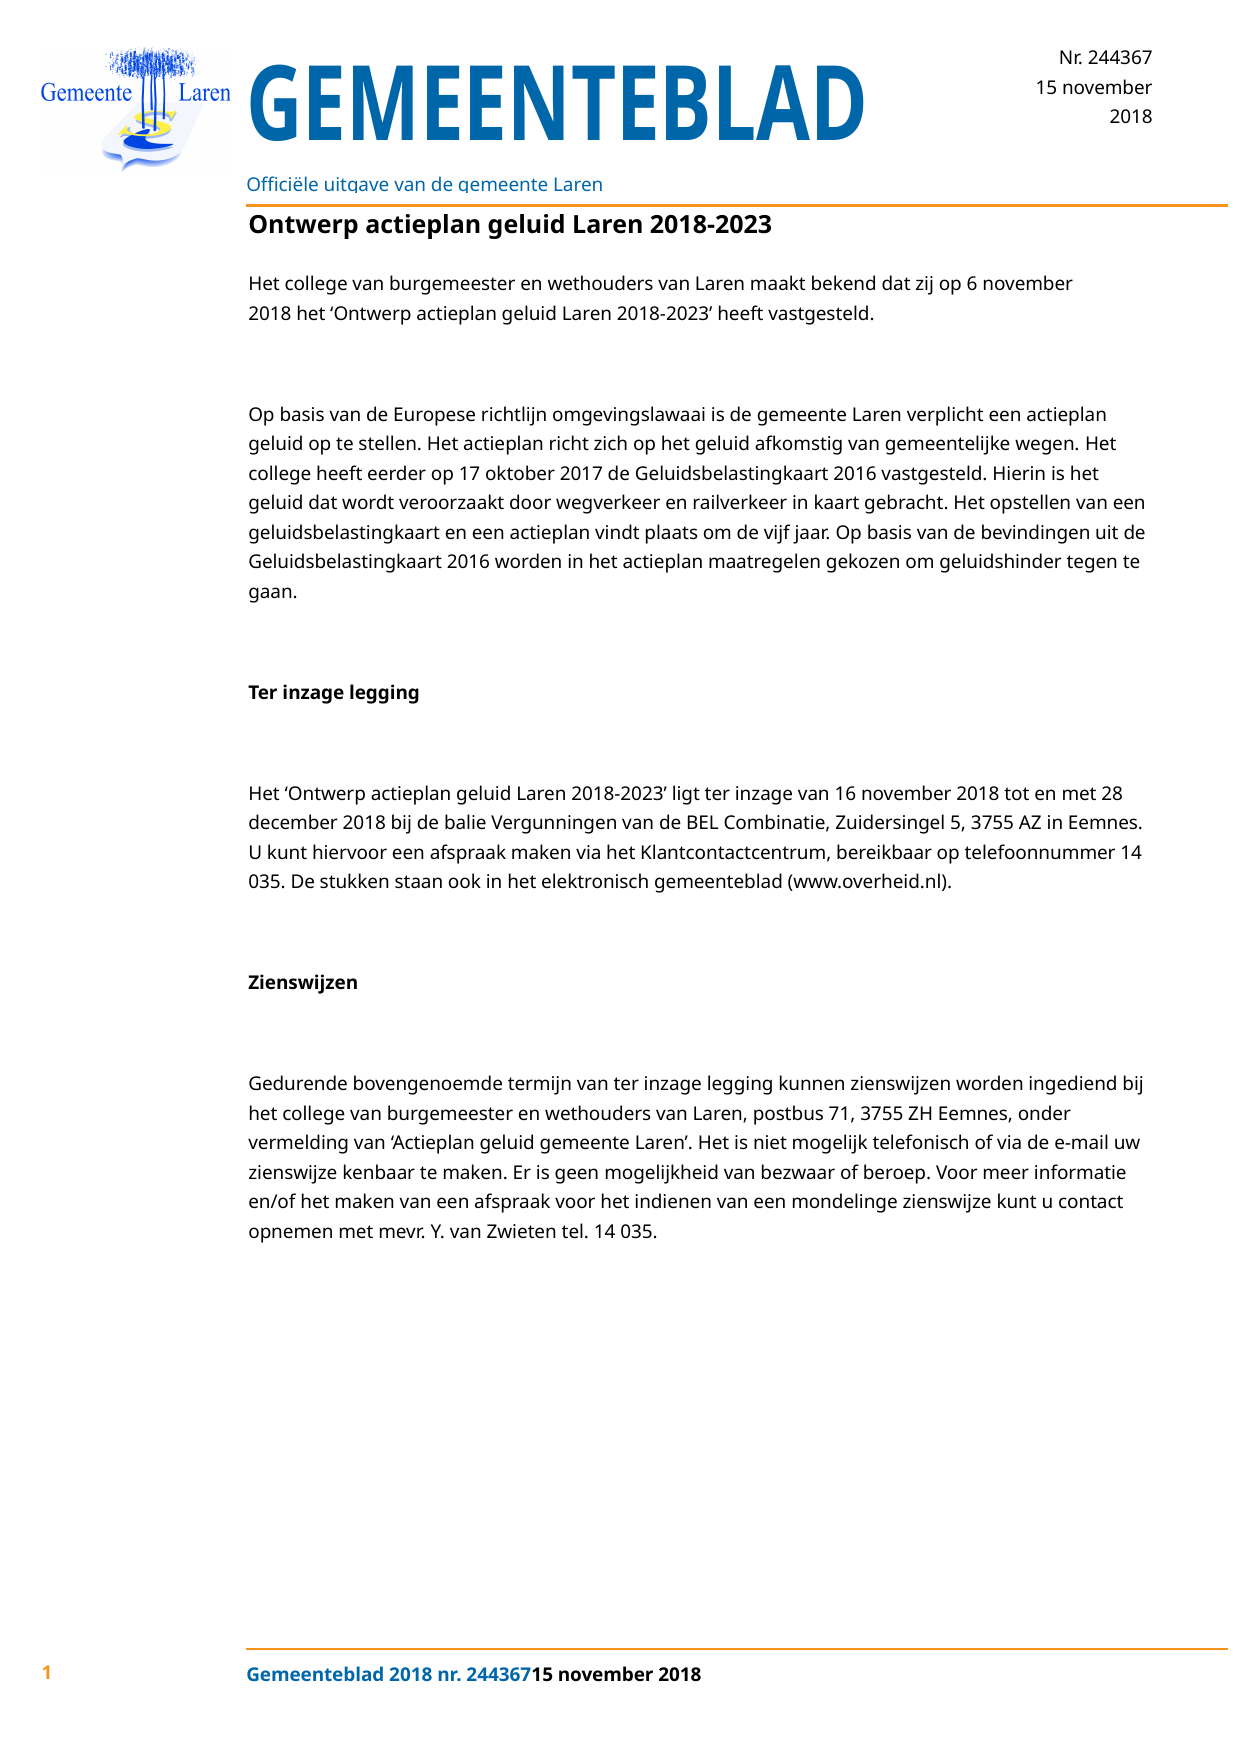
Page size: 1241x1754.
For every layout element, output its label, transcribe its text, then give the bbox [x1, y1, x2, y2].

text Het ‘Ontwerp actieplan geluid Laren 2018-2023’ ligt ter inzage van 16 november 2018 tot en met 28 december 2018 bij de balie Vergunningen van de BEL Combinatie, Zuidersingel 5, 3755 AZ in Eemnes. U kunt hiervoor een afspraak maken via het Klantcontactcentrum, bereikbaar op telefoonnummer 14 035. De stukken staan ook in het elektronisch gemeenteblad (www.overheid.nl). [248, 780, 1152, 894]
text Op basis van de Europese richtlijn omgevingslawaai is de gemeente Laren verplicht een actieplan geluid op te stellen. Het actieplan richt zich op het geluid afkomstig van gemeentelijke wegen. Het college heeft eerder op 17 oktober 2017 de Geluidsbelastingkaart 2016 vastgesteld. Hierin is het geluid dat wordt veroorzaakt door wegverkeer en railverkeer in kaart gebracht. Het opstellen van een geluidsbelastingkaart en een actieplan vindt plaats om de vijf jaar. Op basis van de bevindingen uit de Geluidsbelastingkaart 2016 worden in het actieplan maatregelen gekozen om geluidshinder tegen te gaan. [248, 401, 1152, 604]
text Ter inzage legging [248, 679, 1152, 705]
text Het college van burgemeester en wethouders van Laren maakt bekend dat zij op 6 november 2018 het ‘Ontwerp actieplan geluid Laren 2018-2023’ heeft vastgesteld. [248, 270, 1152, 326]
text Zienswijzen [248, 969, 1152, 995]
picture [41, 47, 231, 172]
text Ontwerp actieplan geluid Laren 2018-2023 [248, 207, 1152, 241]
text Gedurende bovengenoemde termijn van ter inzage legging kunnen zienswijzen worden ingediend bij het college van burgemeester en wethouders van Laren, postbus 71, 3755 ZH Eemnes, onder vermelding van ‘Actieplan geluid gemeente Laren’. Het is niet mogelijk telefonisch of via de e-mail uw zienswijze kenbaar te maken. Er is geen mogelijkheid van bezwaar of beroep. Voor meer informatie en/of het maken van een afspraak voor het indienen van een mondelinge zienswijze kunt u contact opnemen met mevr. Y. van Zwieten tel. 14 035. [248, 1070, 1152, 1244]
